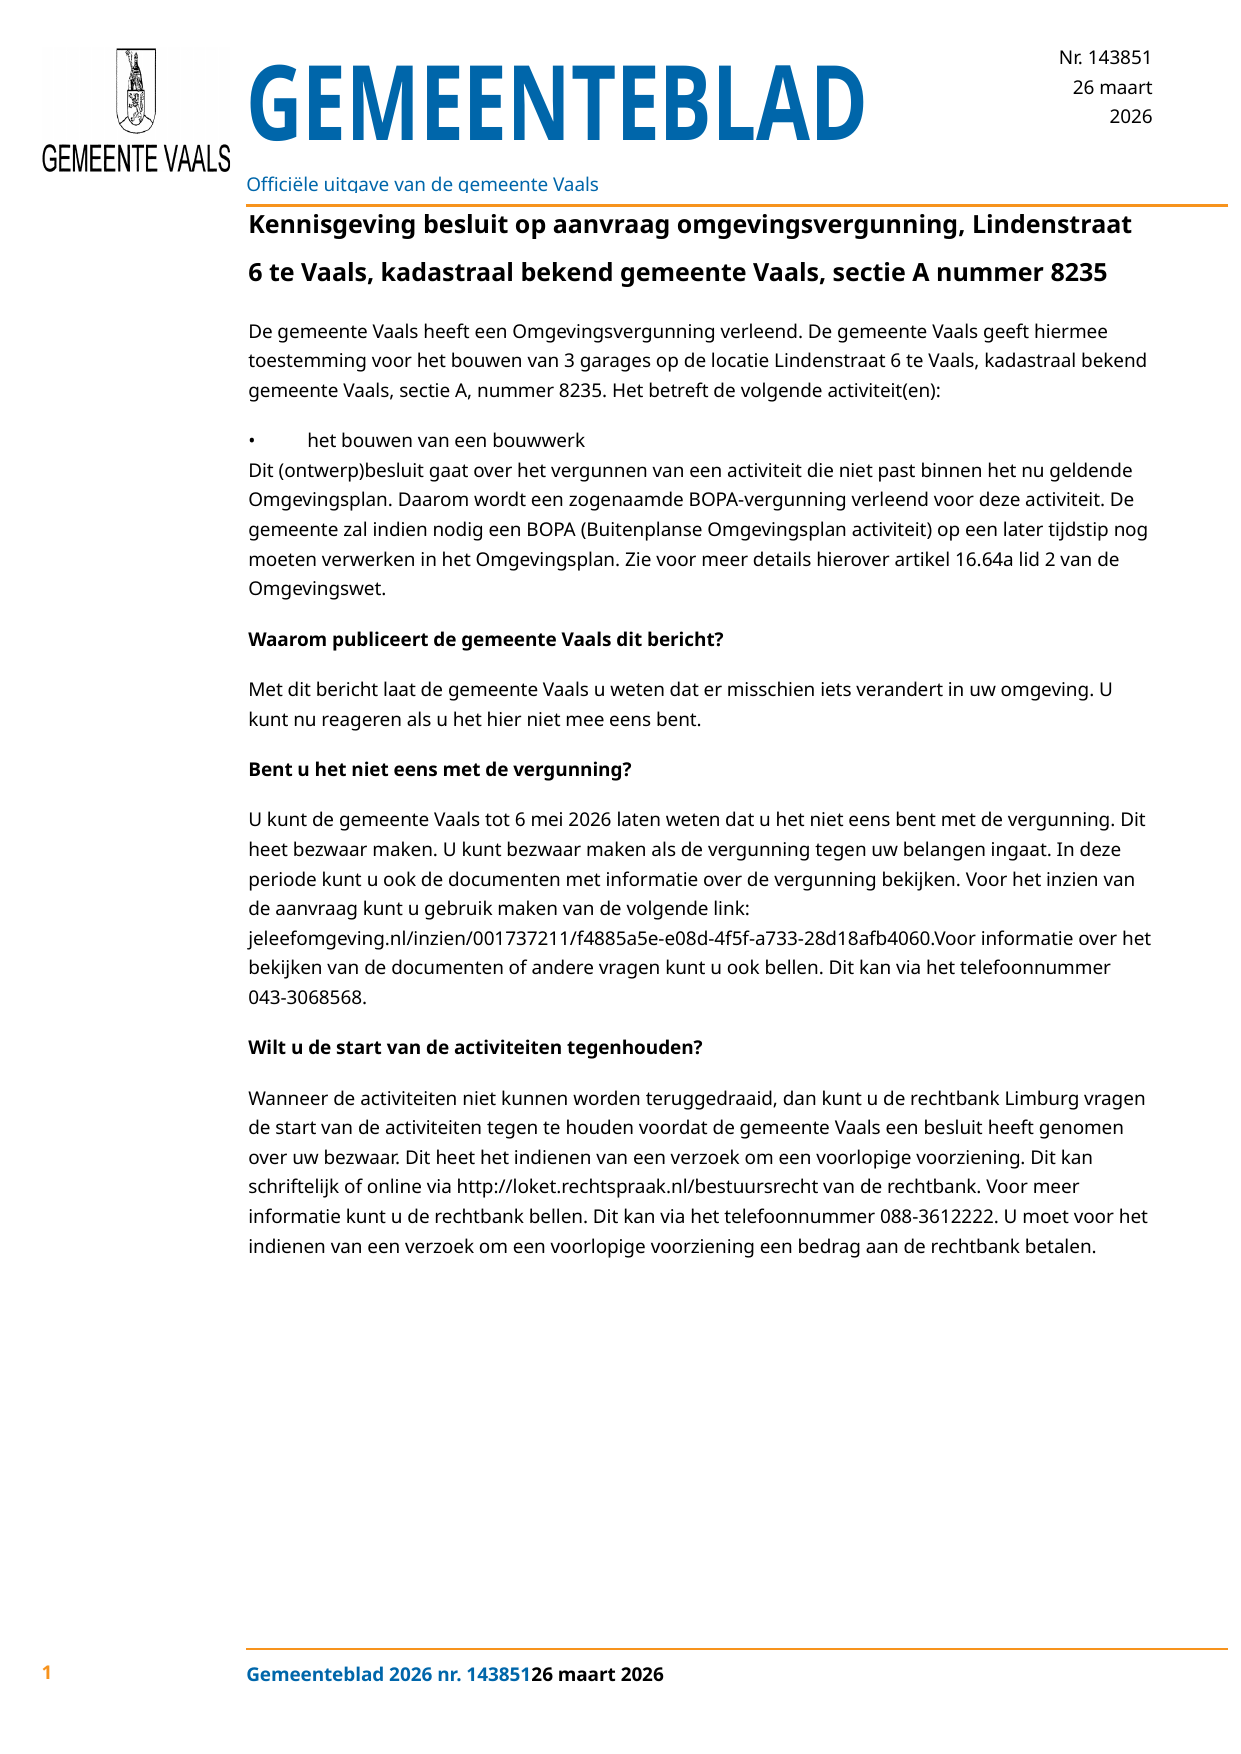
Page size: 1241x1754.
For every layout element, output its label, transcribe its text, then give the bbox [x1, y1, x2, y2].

text Dit (ontwerp)besluit gaat over het vergunnen van een activiteit die niet past binnen het nu geldende Omgevingsplan. Daarom wordt een zogenaamde BOPA-vergunning verleend voor deze activiteit. De gemeente zal indien nodig een BOPA (Buitenplanse Omgevingsplan activiteit) op een later tijdstip nog moeten verwerken in het Omgevingsplan. Zie voor meer details hierover artikel 16.64a lid 2 van de Omgevingswet. [248, 457, 1152, 601]
text U kunt de gemeente Vaals tot 6 mei 2026 laten weten dat u het niet eens bent met de vergunning. Dit heet bezwaar maken. U kunt bezwaar maken als de vergunning tegen uw belangen ingaat. In deze periode kunt u ook de documenten met informatie over de vergunning bekijken. Voor het inzien van de aanvraag kunt u gebruik maken van de volgende link: jeleefomgeving.nl/inzien/001737211/f4885a5e-e08d-4f5f-a733-28d18afb4060.Voor informatie over het bekijken van de documenten of andere vragen kunt u ook bellen. Dit kan via het telefoonnummer 043-3068568. [248, 807, 1152, 1010]
text Met dit bericht laat de gemeente Vaals u weten dat er misschien iets verandert in uw omgeving. U kunt nu reageren als u het hier niet mee eens bent. [248, 676, 1152, 732]
text Bent u het niet eens met de vergunning? [248, 756, 1152, 782]
text De gemeente Vaals heeft een Omgevingsvergunning verleend. De gemeente Vaals geeft hiermee toestemming voor het bouwen van 3 garages op de locatie Lindenstraat 6 te Vaals, kadastraal bekend gemeente Vaals, sectie A, nummer 8235. Het betreft de volgende activiteit(en): [248, 318, 1152, 403]
picture [41, 47, 231, 172]
text Wilt u de start van de activiteiten tegenhouden? [248, 1034, 1152, 1060]
text Kennisgeving besluit op aanvraag omgevingsvergunning, Lindenstraat 6 te Vaals, kadastraal bekend gemeente Vaals, sectie A nummer 8235 [248, 207, 1152, 288]
text Wanneer de activiteiten niet kunnen worden teruggedraaid, dan kunt u de rechtbank Limburg vragen de start van de activiteiten tegen te houden voordat de gemeente Vaals een besluit heeft genomen over uw bezwaar. Dit heet het indienen van een verzoek om een voorlopige voorziening. Dit kan schriftelijk of online via http://loket.rechtspraak.nl/bestuursrecht van de rechtbank. Voor meer informatie kunt u de rechtbank bellen. Dit kan via het telefoonnummer 088-3612222. U moet voor het indienen van een verzoek om een voorlopige voorziening een bedrag aan de rechtbank betalen. [248, 1085, 1152, 1259]
text Waarom publiceert de gemeente Vaals dit bericht? [248, 626, 1152, 652]
list het bouwen van een bouwwerk [248, 427, 1152, 453]
